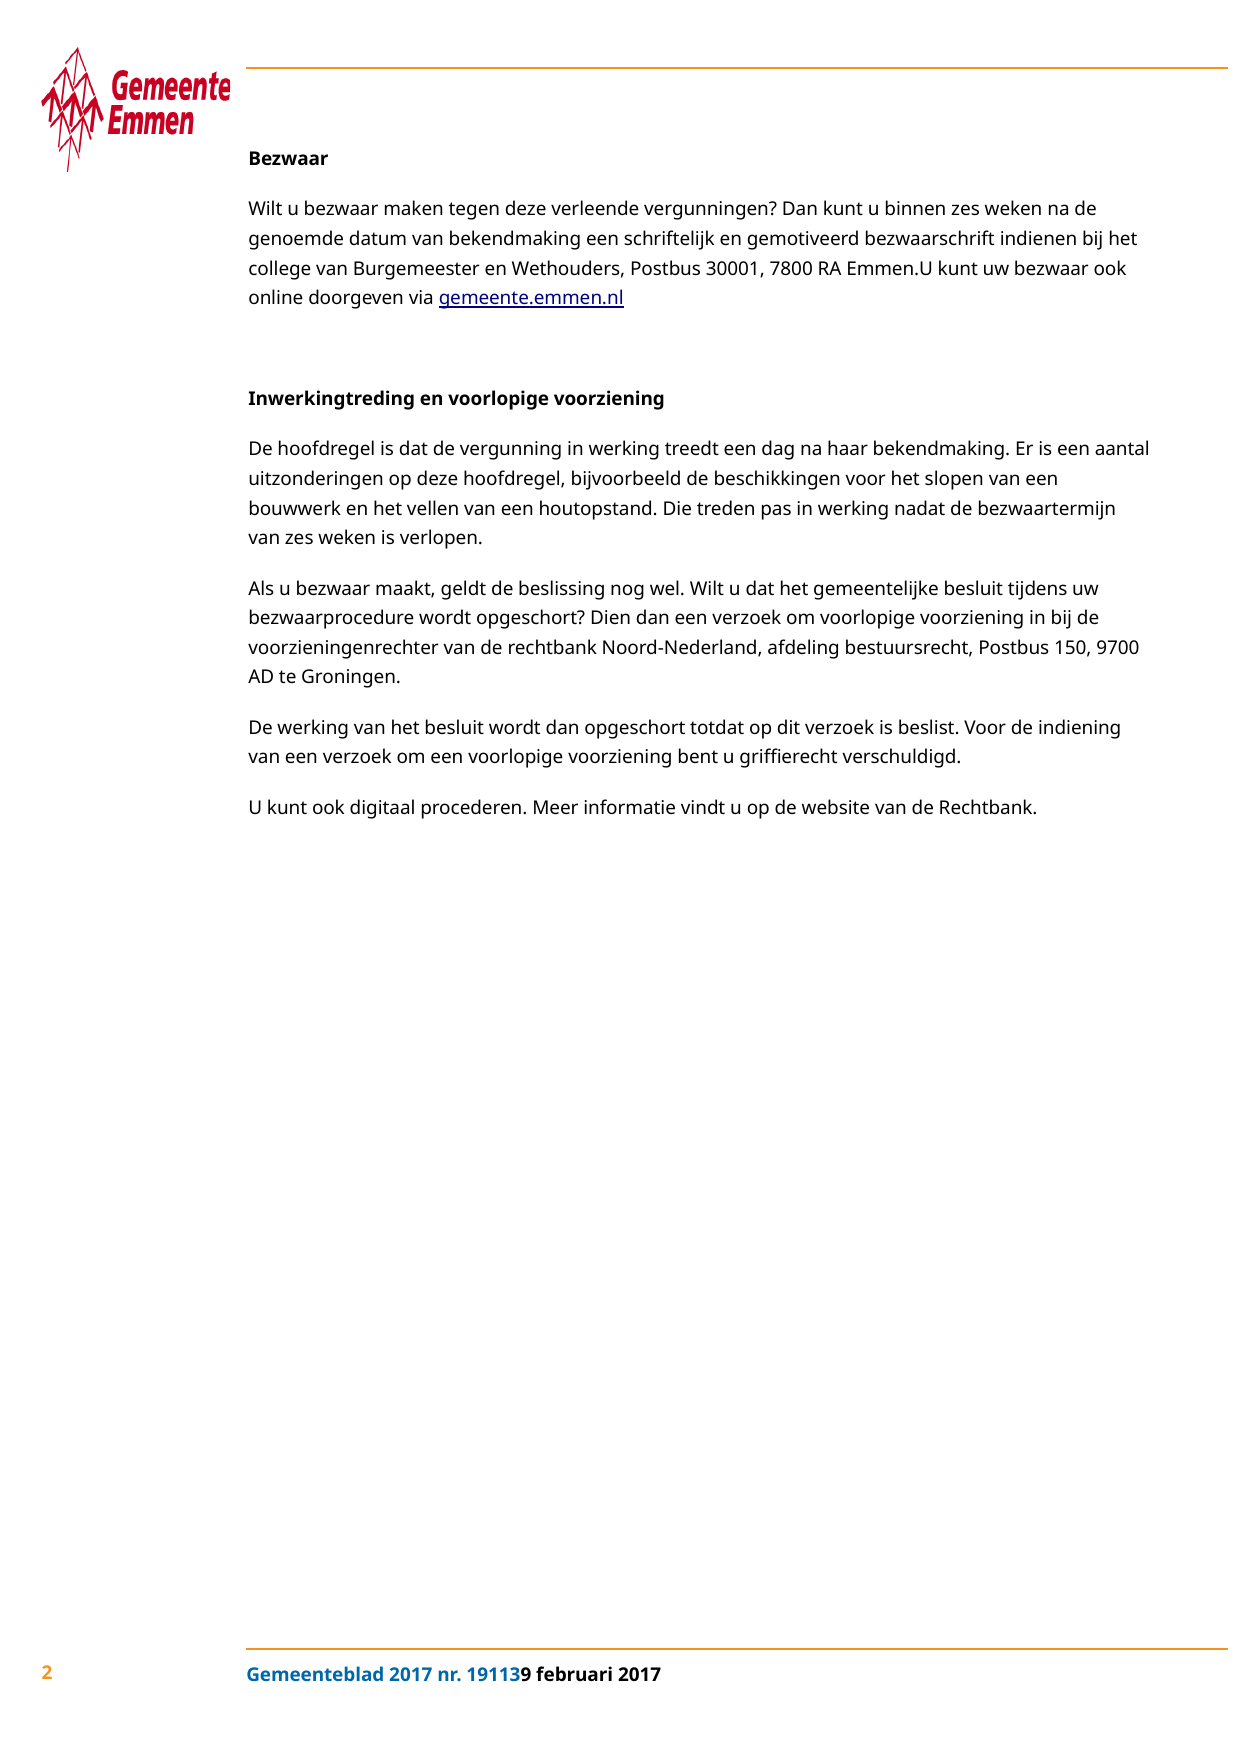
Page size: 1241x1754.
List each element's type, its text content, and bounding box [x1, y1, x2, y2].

text Inwerkingtreding en voorlopige voorziening [248, 385, 1152, 411]
text De werking van het besluit wordt dan opgeschort totdat op dit verzoek is beslist. Voor de indiening van een verzoek om een voorlopige voorziening bent u griffierecht verschuldigd. [248, 714, 1152, 769]
text Wilt u bezwaar maken tegen deze verleende vergunningen? Dan kunt u binnen zes weken na de genoemde datum van bekendmaking een schriftelijk en gemotiveerd bezwaarschrift indienen bij het college van Burgemeester en Wethouders, Postbus 30001, 7800 RA Emmen.U kunt uw bezwaar ook online doorgeven via gemeente.emmen.nl [248, 196, 1152, 310]
text De hoofdregel is dat de vergunning in werking treedt een dag na haar bekendmaking. Er is een aantal uitzonderingen op deze hoofdregel, bijvoorbeeld de beschikkingen voor het slopen van een bouwwerk en het vellen van een houtopstand. Die treden pas in werking nadat de bezwaartermijn van zes weken is verlopen. [248, 436, 1152, 550]
text U kunt ook digitaal procederen. Meer informatie vindt u op de website van de Rechtbank. [248, 794, 1152, 820]
text Als u bezwaar maakt, geldt de beslissing nog wel. Wilt u dat het gemeentelijke besluit tijdens uw bezwaarprocedure wordt opgeschort? Dien dan een verzoek om voorlopige voorziening in bij de voorzieningenrechter van de rechtbank Noord-Nederland, afdeling bestuursrecht, Postbus 150, 9700 AD te Groningen. [248, 575, 1152, 689]
text Bezwaar [248, 145, 1152, 171]
picture [41, 47, 231, 172]
